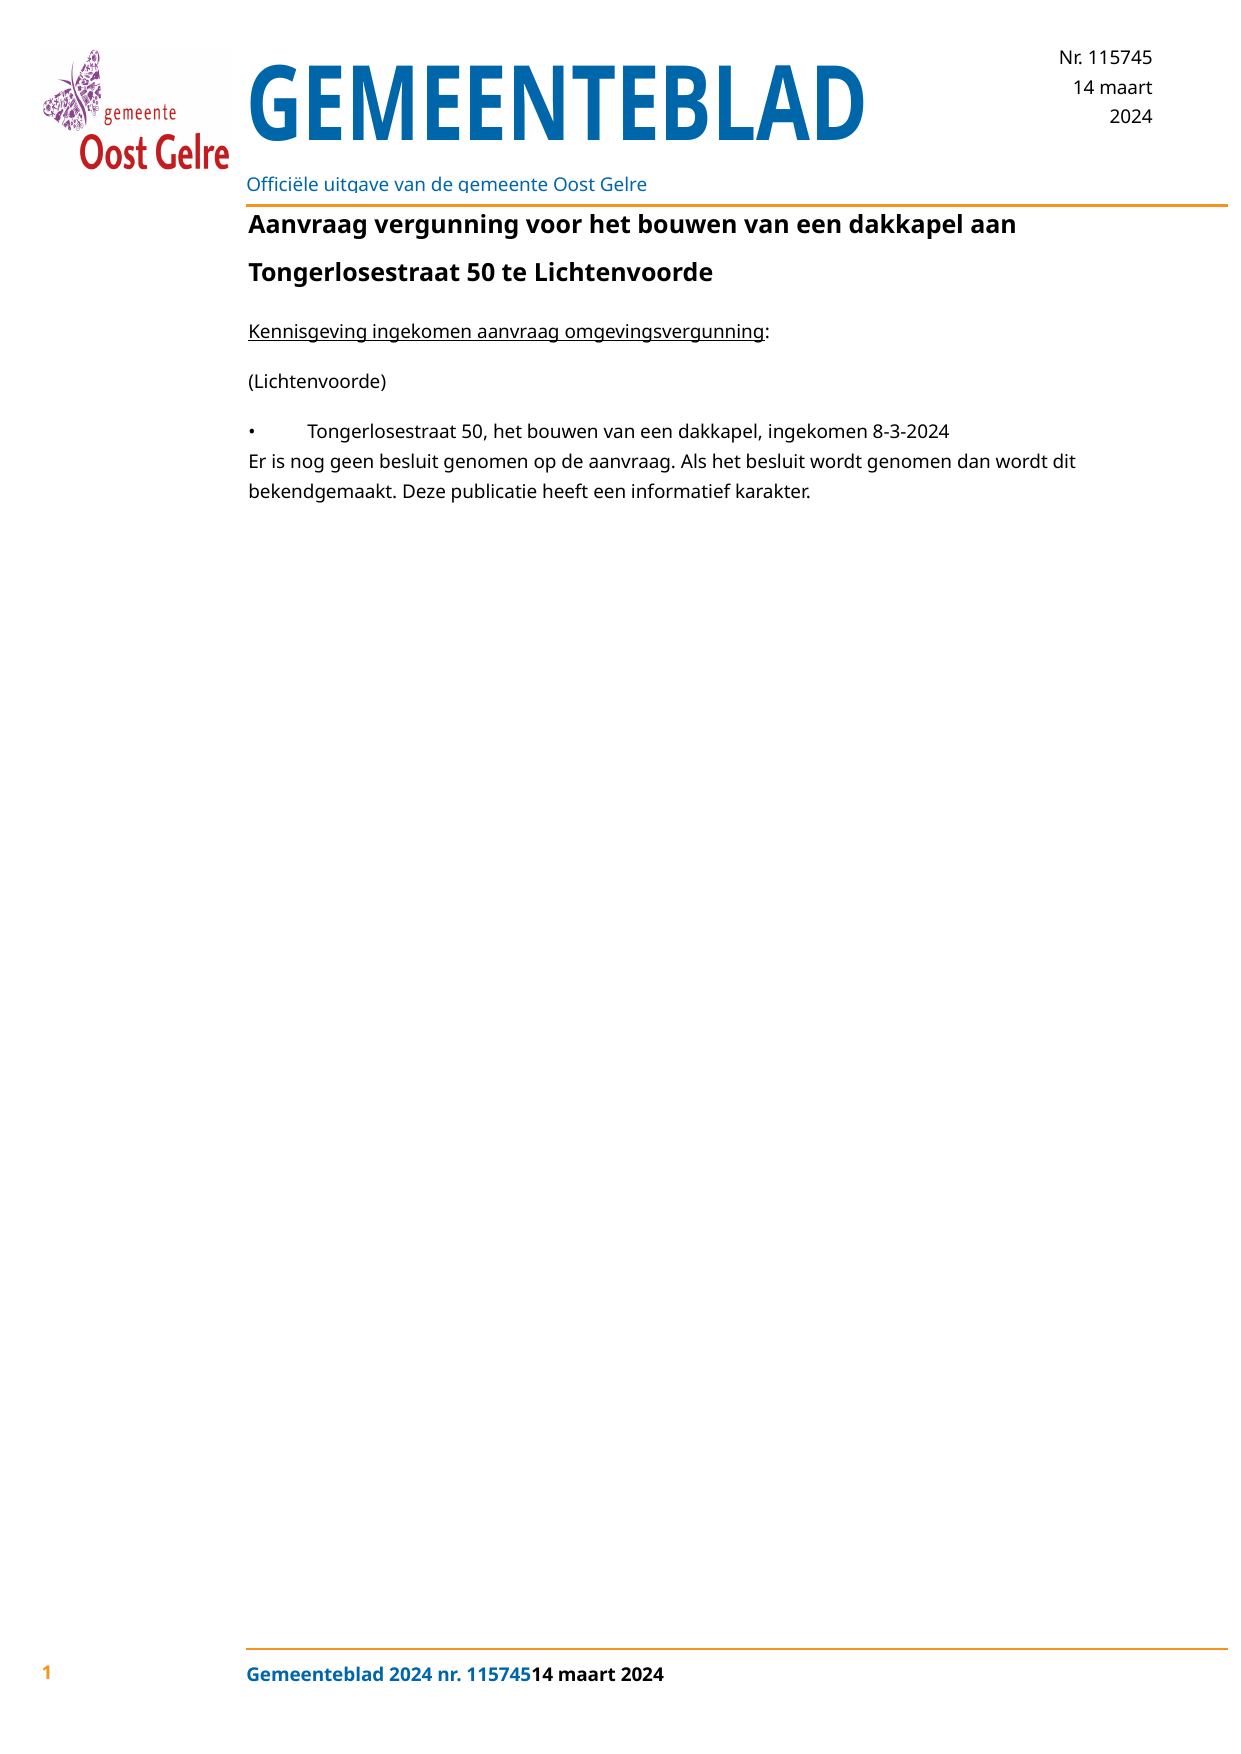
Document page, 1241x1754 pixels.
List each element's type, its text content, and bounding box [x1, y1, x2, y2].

text Aanvraag vergunning voor het bouwen van een dakkapel aan Tongerlosestraat 50 te Lichtenvoorde [248, 207, 1152, 288]
text Er is nog geen besluit genomen op de aanvraag. Als het besluit wordt genomen dan wordt dit bekendgemaakt. Deze publicatie heeft een informatief karakter. [248, 448, 1152, 504]
list Tongerlosestraat 50, het bouwen van een dakkapel, ingekomen 8-3-2024 [248, 419, 1152, 444]
text (Lichtenvoorde) [248, 368, 1152, 394]
text Kennisgeving ingekomen aanvraag omgevingsvergunning: [248, 318, 1152, 344]
picture [41, 47, 231, 172]
